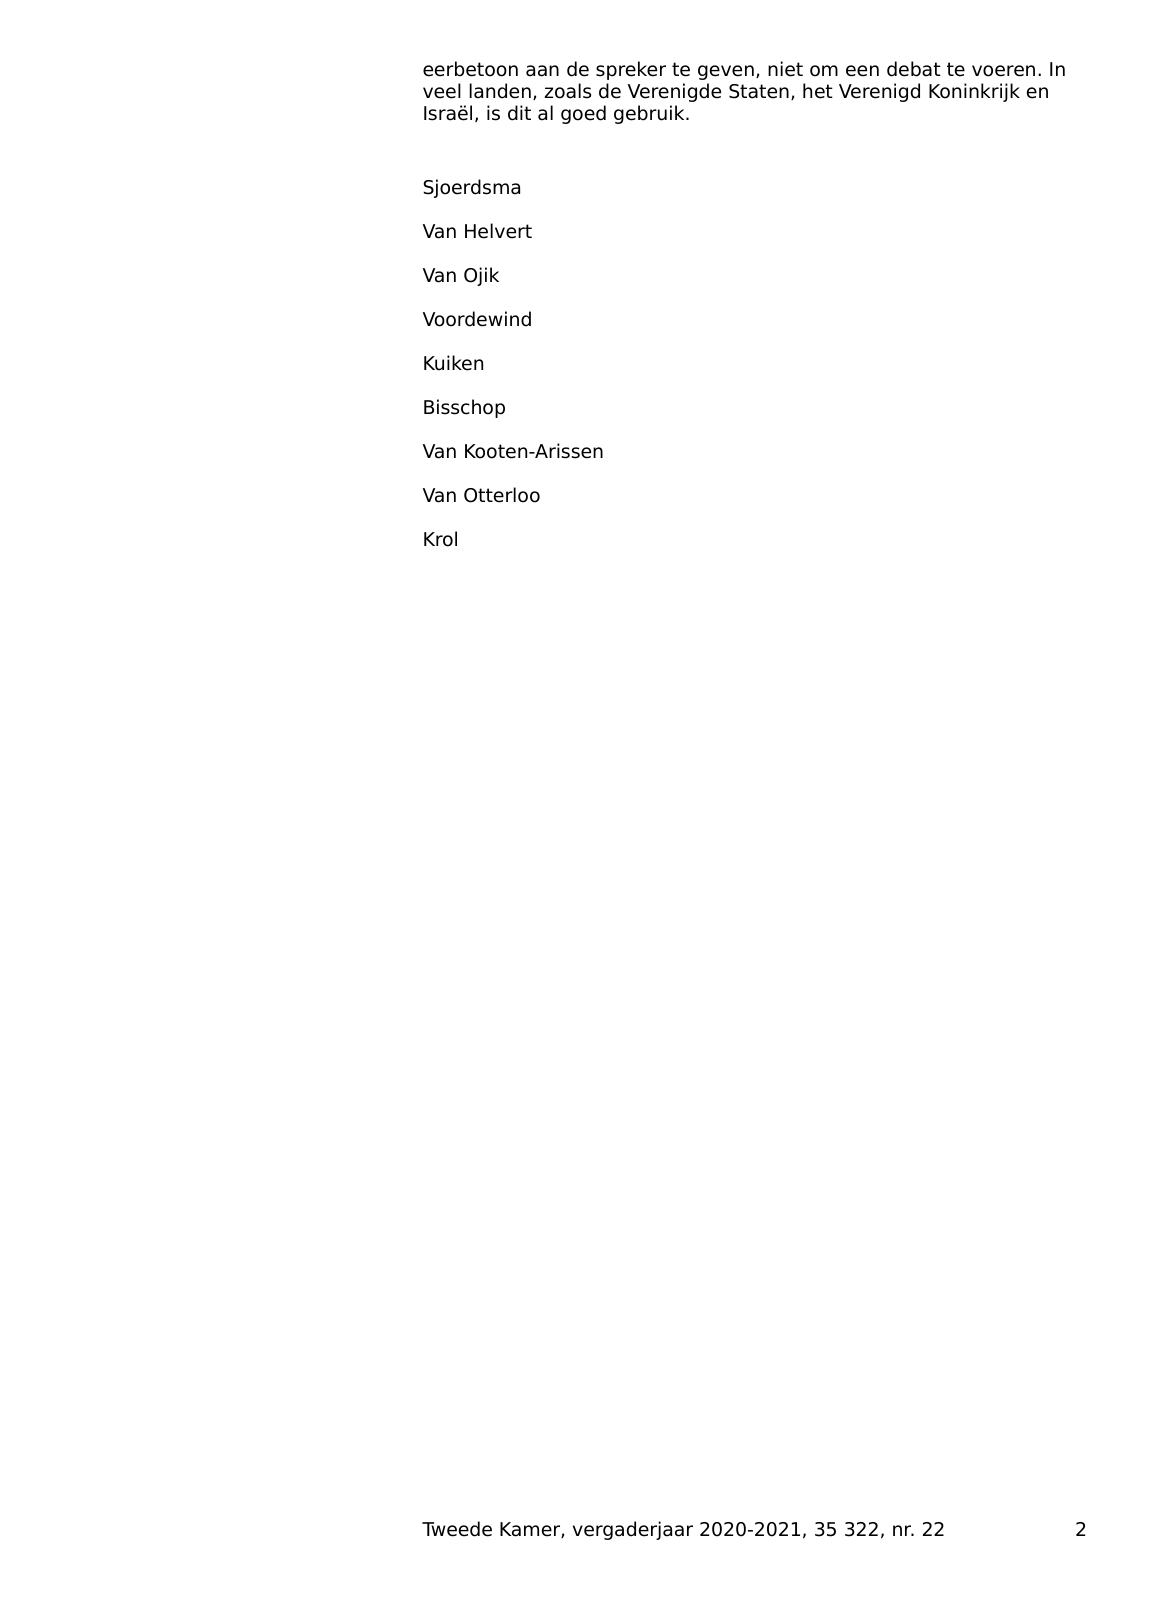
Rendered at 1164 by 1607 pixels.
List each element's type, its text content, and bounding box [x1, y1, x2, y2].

text eerbetoon aan de spreker te geven, niet om een debat te voeren. In veel landen, zoals de Verenigde Staten, het Verenigd Koninkrijk en Israël, is dit al goed gebruik. [422, 59, 1087, 125]
text Sjoerdsma Van Helvert Van Ojik Voordewind Kuiken Bisschop Van Kooten-Arissen Van Otterloo Krol [422, 155, 1087, 551]
